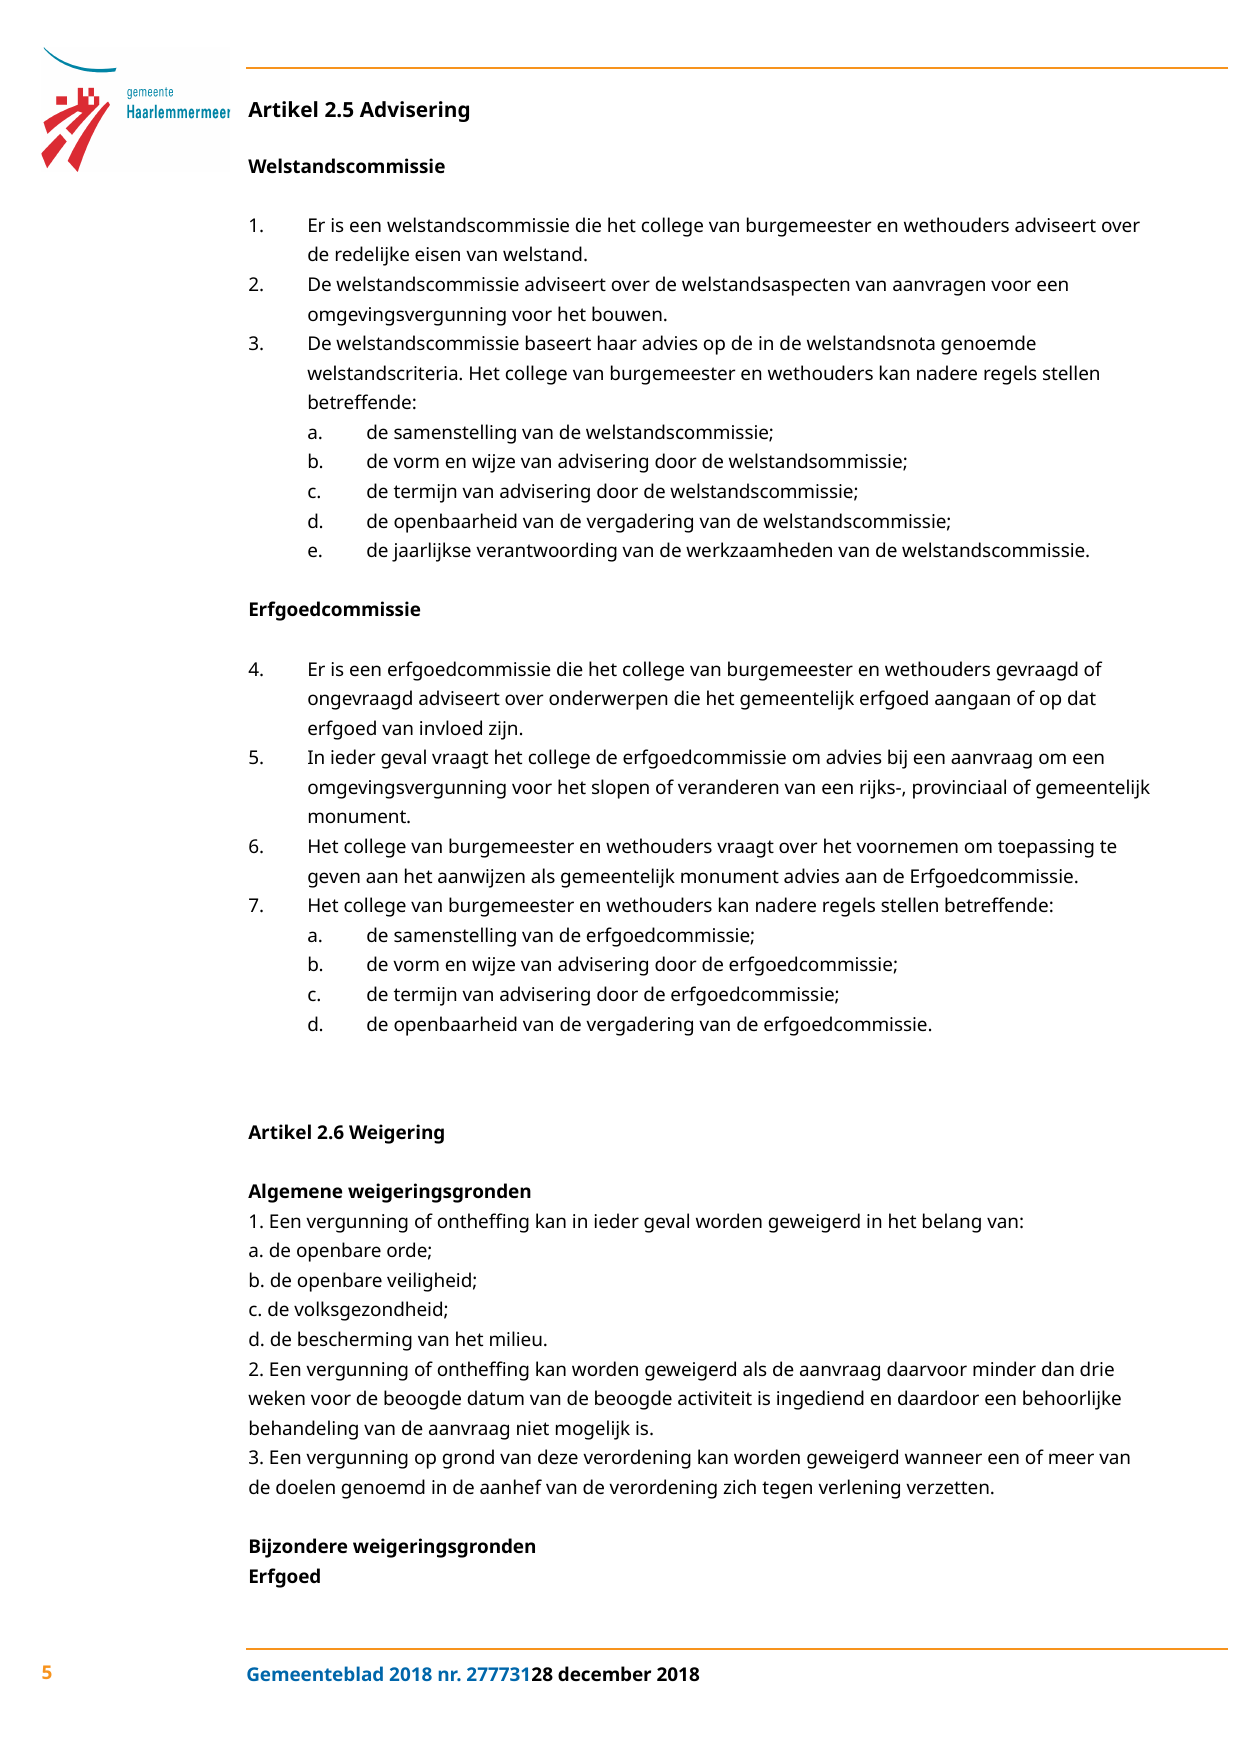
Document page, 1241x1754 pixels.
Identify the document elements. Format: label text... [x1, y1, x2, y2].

list De welstandscommissie adviseert over de welstandsaspecten van aanvragen voor een omgevingsvergunning voor het bouwen. [248, 271, 1152, 326]
text d. de bescherming van het milieu. [248, 1326, 1152, 1352]
list Het college van burgemeester en wethouders kan nadere regels stellen betreffende: [248, 892, 1152, 918]
list de samenstelling van de erfgoedcommissie; [307, 922, 1152, 948]
list de termijn van advisering door de welstandscommissie; [307, 478, 1152, 504]
text Welstandscommissie [248, 153, 1152, 178]
text c. de volksgezondheid; [248, 1297, 1152, 1322]
list Er is een erfgoedcommissie die het college van burgemeester en wethouders gevraagd of ongevraagd adviseert over onderwerpen die het gemeentelijk erfgoed aangaan of op dat erfgoed van invloed zijn. [248, 656, 1152, 741]
list de vorm en wijze van advisering door de erfgoedcommissie; [307, 952, 1152, 977]
text a. de openbare orde; [248, 1237, 1152, 1263]
text Bijzondere weigeringsgronden [248, 1533, 1152, 1559]
list Het college van burgemeester en wethouders vraagt over het voornemen om toepassing te geven aan het aanwijzen als gemeentelijk monument advies aan de Erfgoedcommissie. [248, 833, 1152, 888]
text b. de openbare veiligheid; [248, 1267, 1152, 1293]
text 1. Een vergunning of ontheffing kan in ieder geval worden geweigerd in het belang van: [248, 1208, 1152, 1234]
picture [41, 47, 231, 172]
text 2. Een vergunning of ontheffing kan worden geweigerd als de aanvraag daarvoor minder dan drie weken voor de beoogde datum van de beoogde activiteit is ingediend en daardoor een behoorlijke behandeling van de aanvraag niet mogelijk is. [248, 1356, 1152, 1441]
text Erfgoed [248, 1563, 1152, 1589]
list de vorm en wijze van advisering door de welstandsommissie; [307, 449, 1152, 474]
list de termijn van advisering door de erfgoedcommissie; [307, 981, 1152, 1007]
list In ieder geval vraagt het college de erfgoedcommissie om advies bij een aanvraag om een omgevingsvergunning voor het slopen of veranderen van een rijks-, provinciaal of gemeentelijk monument. [248, 744, 1152, 829]
text 3. Een vergunning op grond van deze verordening kan worden geweigerd wanneer een of meer van de doelen genoemd in de aanhef van de verordening zich tegen verlening verzetten. [248, 1444, 1152, 1500]
text Artikel 2.6 Weigering [248, 1119, 1152, 1145]
list de jaarlijkse verantwoording van de werkzaamheden van de welstandscommissie. [307, 537, 1152, 563]
text Artikel 2.5 Advisering [248, 95, 1152, 123]
list Er is een welstandscommissie die het college van burgemeester en wethouders adviseert over de redelijke eisen van welstand. [248, 212, 1152, 267]
list de openbaarheid van de vergadering van de welstandscommissie; [307, 508, 1152, 533]
text Algemene weigeringsgronden [248, 1178, 1152, 1204]
list de samenstelling van de welstandscommissie; [307, 419, 1152, 445]
list de openbaarheid van de vergadering van de erfgoedcommissie. [307, 1011, 1152, 1036]
text Erfgoedcommissie [248, 597, 1152, 622]
list De welstandscommissie baseert haar advies op de in de welstandsnota genoemde welstandscriteria. Het college van burgemeester en wethouders kan nadere regels stellen betreffende: [248, 330, 1152, 415]
